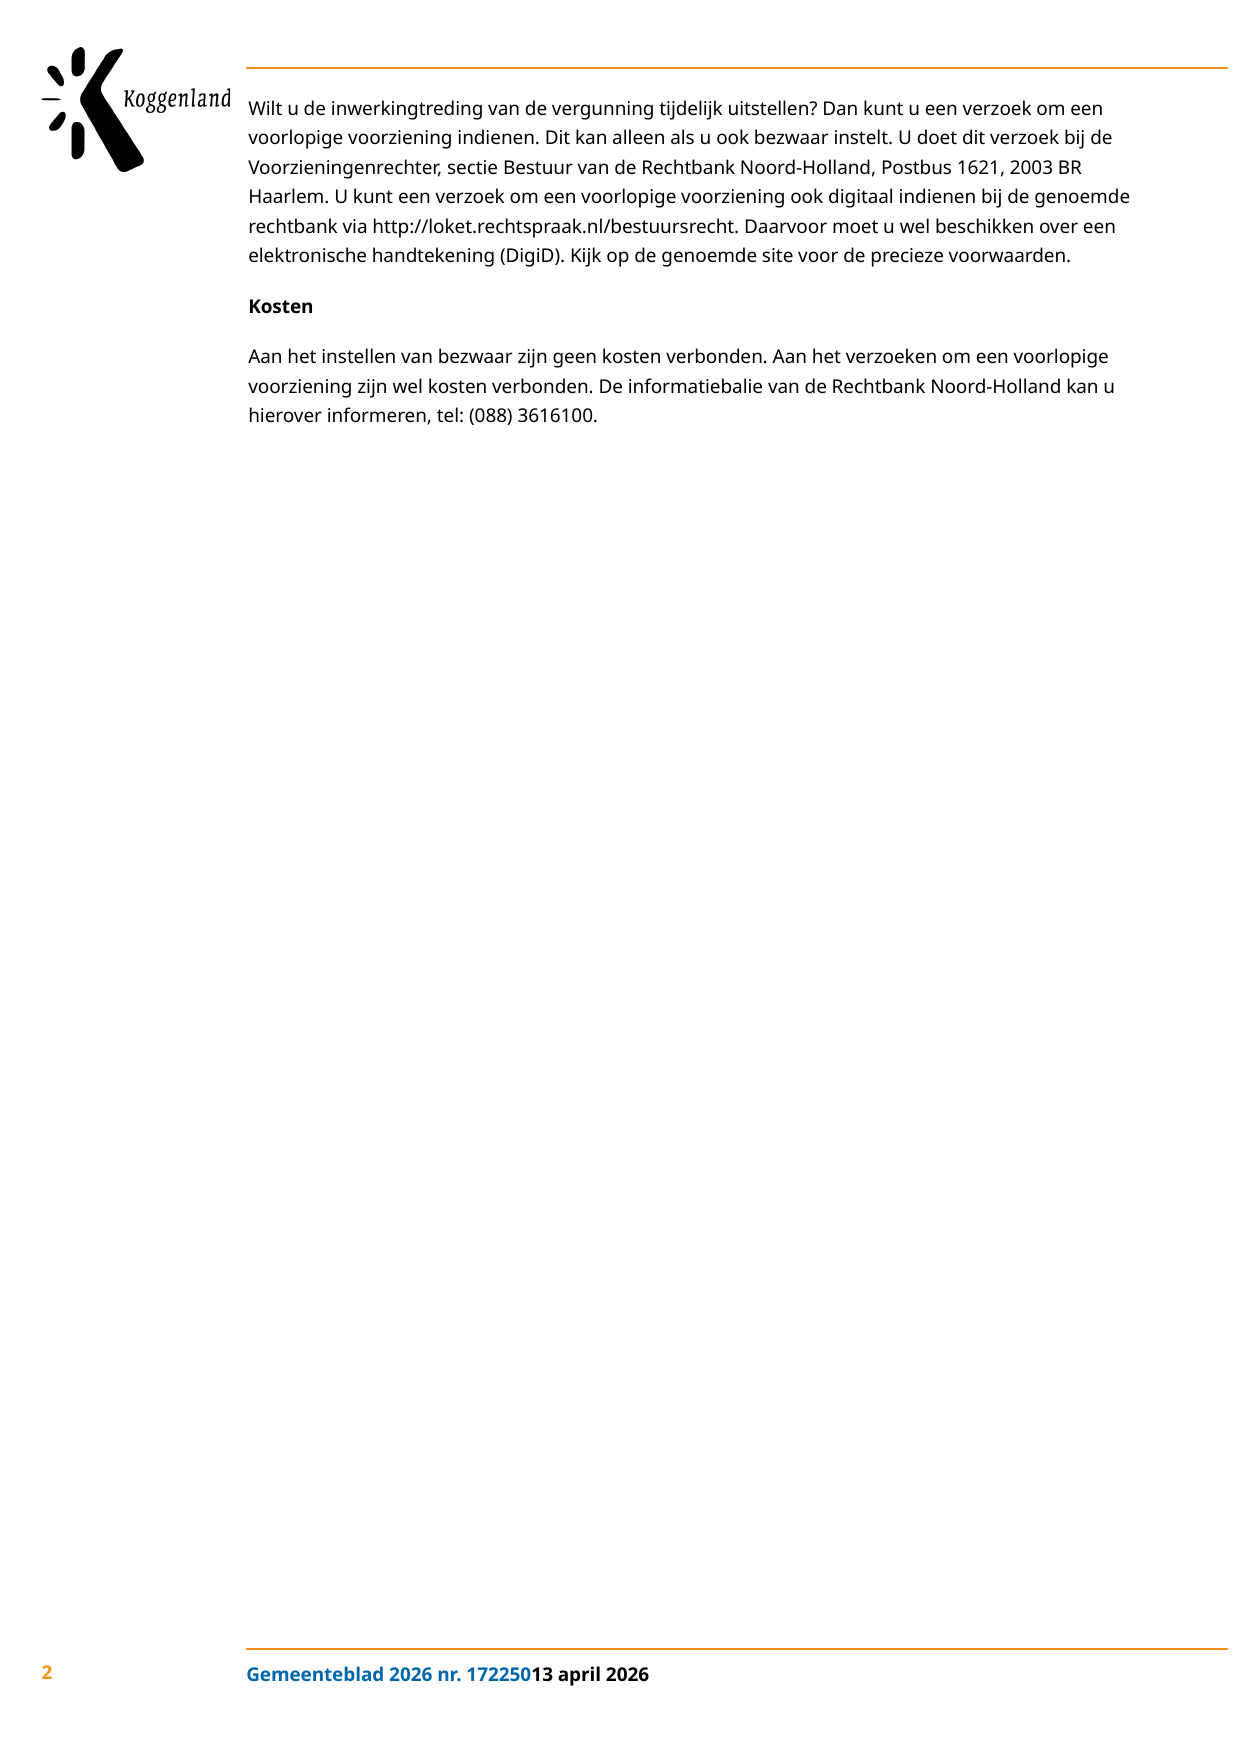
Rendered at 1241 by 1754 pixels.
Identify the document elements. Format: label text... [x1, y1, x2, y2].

text Kosten [248, 293, 1152, 319]
text Wilt u de inwerkingtreding van de vergunning tijdelijk uitstellen? Dan kunt u een verzoek om een voorlopige voorziening indienen. Dit kan alleen als u ook bezwaar instelt. U doet dit verzoek bij de Voorzieningenrechter, sectie Bestuur van de Rechtbank Noord-Holland, Postbus 1621, 2003 BR Haarlem. U kunt een verzoek om een voorlopige voorziening ook digitaal indienen bij de genoemde rechtbank via http://loket.rechtspraak.nl/bestuursrecht. Daarvoor moet u wel beschikken over een elektronische handtekening (DigiD). Kijk op de genoemde site voor de precieze voorwaarden. [248, 95, 1152, 268]
picture [41, 47, 231, 172]
text Aan het instellen van bezwaar zijn geen kosten verbonden. Aan het verzoeken om een voorlopige voorziening zijn wel kosten verbonden. De informatiebalie van de Rechtbank Noord-Holland kan u hierover informeren, tel: (088) 3616100. [248, 343, 1152, 428]
